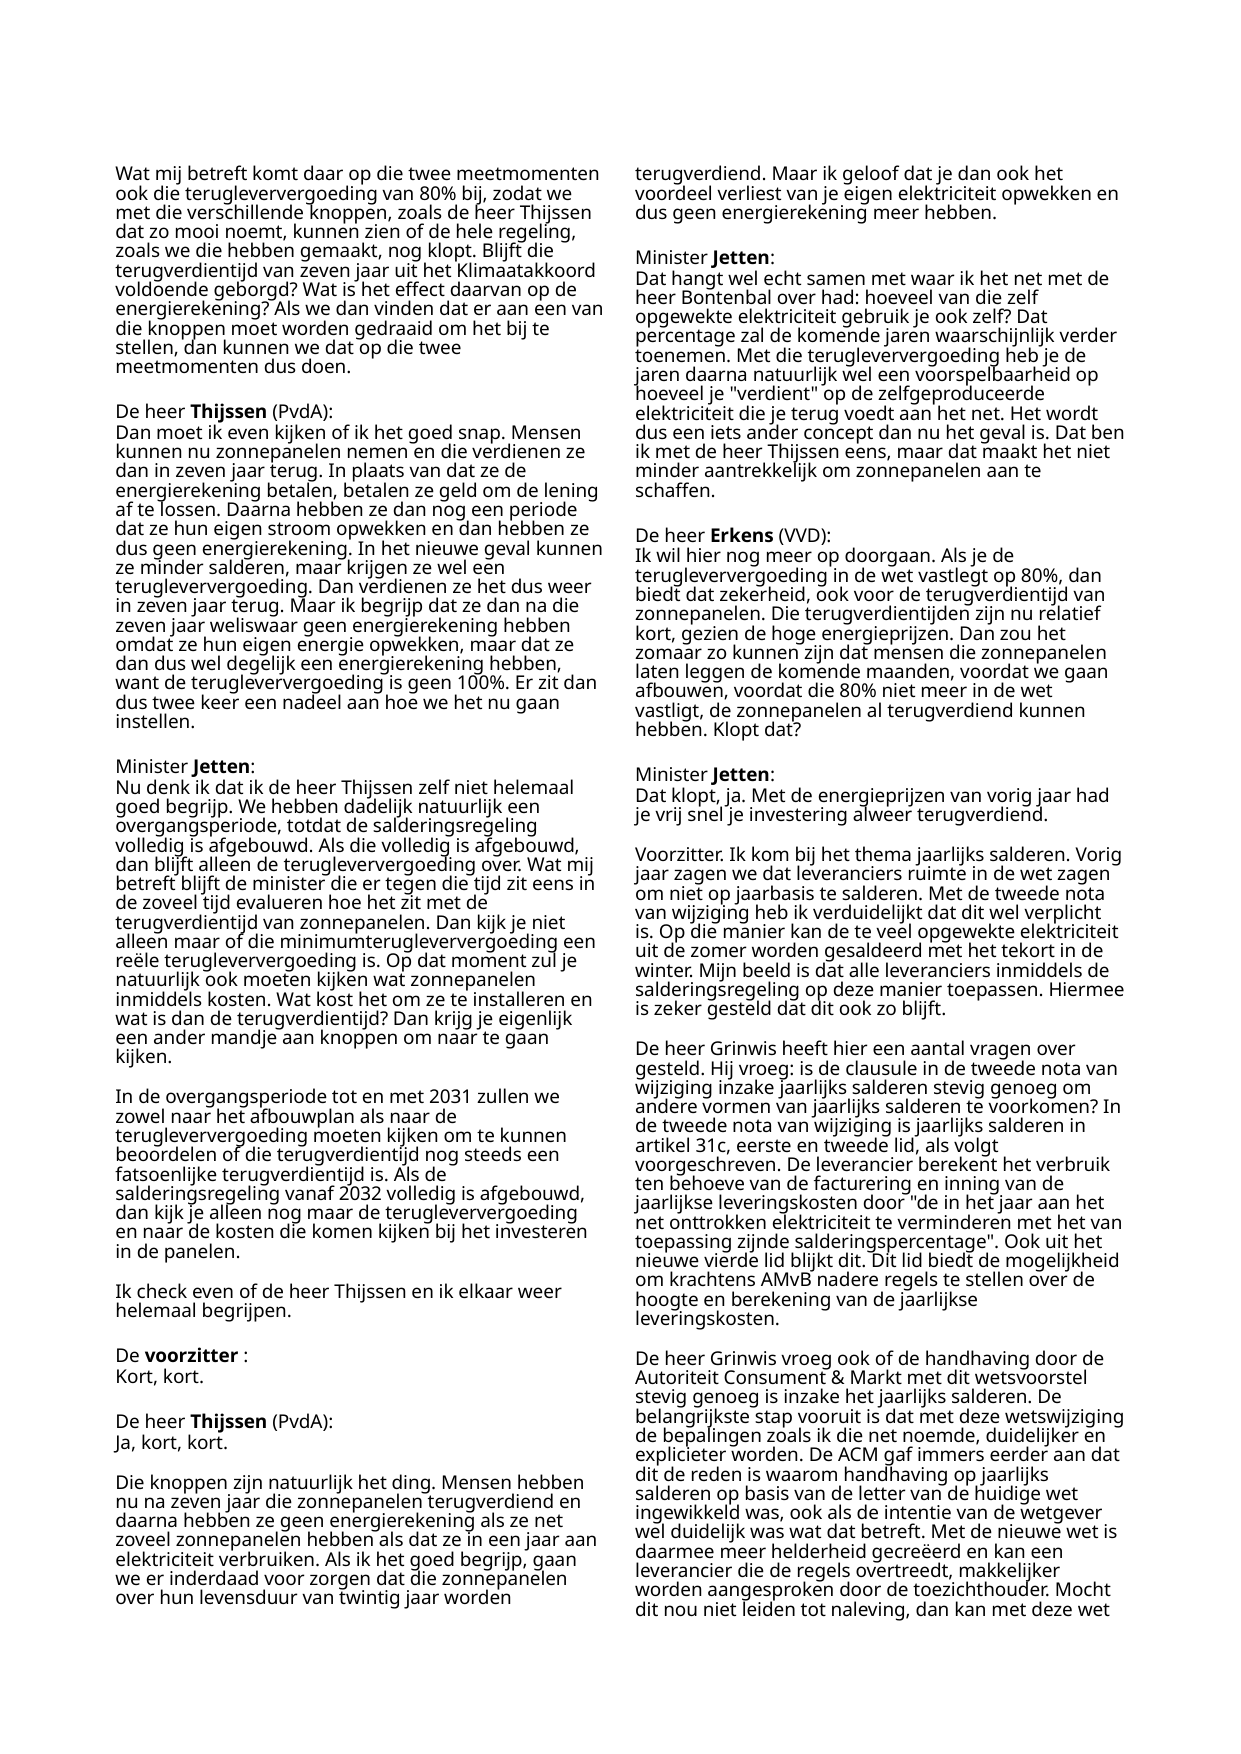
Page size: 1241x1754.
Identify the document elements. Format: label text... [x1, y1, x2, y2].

text De heer Grinwis vroeg ook of de handhaving door de Autoriteit Consument & Markt met dit wetsvoorstel stevig genoeg is inzake het jaarlijks salderen. De belangrijkste stap vooruit is dat met deze wetswijziging de bepalingen zoals ik die net noemde, duidelijker en explicieter worden. De ACM gaf immers eerder aan dat dit de reden is waarom handhaving op jaarlijks salderen op basis van de letter van de huidige wet ingewikkeld was, ook als de intentie van de wetgever wel duidelijk was wat dat betreft. Met de nieuwe wet is daarmee meer helderheid gecreëerd en kan een leverancier die de regels overtreedt, makkelijker worden aangesproken door de toezichthouder. Mocht dit nou niet leiden tot naleving, dan kan met deze wet [635, 1350, 1125, 1620]
text Nu denk ik dat ik de heer Thijssen zelf niet helemaal goed begrijp. We hebben dadelijk natuurlijk een overgangsperiode, totdat de salderingsregeling volledig is afgebouwd. Als die volledig is afgebouwd, dan blijft alleen de terugleververgoeding over. Wat mij betreft blijft de minister die er tegen die tijd zit eens in de zoveel tijd evalueren hoe het zit met de terugverdientijd van zonnepanelen. Dan kijk je niet alleen maar of die minimumterugleververgoeding een reële terugleververgoeding is. Op dat moment zul je natuurlijk ook moeten kijken wat zonnepanelen inmiddels kosten. Wat kost het om ze te installeren en wat is dan de terugverdientijd? Dan krijg je eigenlijk een ander mandje aan knoppen om naar te gaan kijken. [115, 779, 605, 1068]
text Ik wil hier nog meer op doorgaan. Als je de terugleververgoeding in de wet vastlegt op 80%, dan biedt dat zekerheid, ook voor de terugverdientijd van zonnepanelen. Die terugverdientijden zijn nu relatief kort, gezien de hoge energieprijzen. Dan zou het zomaar zo kunnen zijn dat mensen die zonnepanelen laten leggen de komende maanden, voordat we gaan afbouwen, voordat die 80% niet meer in de wet vastligt, de zonnepanelen al terugverdiend kunnen hebben. Klopt dat? [635, 547, 1125, 740]
text Dat hangt wel echt samen met waar ik het net met de heer Bontenbal over had: hoeveel van die zelf opgewekte elektriciteit gebruik je ook zelf? Dat percentage zal de komende jaren waarschijnlijk verder toenemen. Met die terugleververgoeding heb je de jaren daarna natuurlijk wel een voorspelbaarheid op hoeveel je "verdient" op de zelfgeproduceerde elektriciteit die je terug voedt aan het net. Het wordt dus een iets ander concept dan nu het geval is. Dat ben ik met de heer Thijssen eens, maar dat maakt het niet minder aantrekkelijk om zonnepanelen aan te schaffen. [635, 270, 1125, 501]
text De heer Thijssen (PvdA): [115, 1408, 605, 1434]
text Ja, kort, kort. [115, 1434, 605, 1453]
text Dan moet ik even kijken of ik het goed snap. Mensen kunnen nu zonnepanelen nemen en die verdienen ze dan in zeven jaar terug. In plaats van dat ze de energierekening betalen, betalen ze geld om de lening af te lossen. Daarna hebben ze dan nog een periode dat ze hun eigen stroom opwekken en dan hebben ze dus geen energierekening. In het nieuwe geval kunnen ze minder salderen, maar krijgen ze wel een terugleververgoeding. Dan verdienen ze het dus weer in zeven jaar terug. Maar ik begrijp dat ze dan na die zeven jaar weliswaar geen energierekening hebben omdat ze hun eigen energie opwekken, maar dat ze dan dus wel degelijk een energierekening hebben, want de terugleververgoeding is geen 100%. Er zit dan dus twee keer een nadeel aan hoe we het nu gaan instellen. [115, 424, 605, 732]
text De voorzitter : [115, 1342, 605, 1368]
text Minister Jetten: [635, 244, 1125, 270]
text De heer Grinwis heeft hier een aantal vragen over gesteld. Hij vroeg: is de clausule in de tweede nota van wijziging inzake jaarlijks salderen stevig genoeg om andere vormen van jaarlijks salderen te voorkomen? In de tweede nota van wijziging is jaarlijks salderen in artikel 31c, eerste en tweede lid, als volgt voorgeschreven. De leverancier berekent het verbruik ten behoeve van de facturering en inning van de jaarlijkse leveringskosten door "de in het jaar aan het net onttrokken elektriciteit te verminderen met het van toepassing zijnde salderingspercentage". Ook uit het nieuwe vierde lid blijkt dit. Dit lid biedt de mogelijkheid om krachtens AMvB nadere regels te stellen over de hoogte en berekening van de jaarlijkse leveringskosten. [635, 1040, 1125, 1329]
text De heer Erkens (VVD): [635, 522, 1125, 547]
text terugverdiend. Maar ik geloof dat je dan ook het voordeel verliest van je eigen elektriciteit opwekken en dus geen energierekening meer hebben. [635, 165, 1125, 223]
text Ik check even of de heer Thijssen en ik elkaar weer helemaal begrijpen. [115, 1283, 605, 1321]
text Kort, kort. [115, 1368, 605, 1387]
text De heer Thijssen (PvdA): [115, 398, 605, 424]
text In de overgangsperiode tot en met 2031 zullen we zowel naar het afbouwplan als naar de terugleververgoeding moeten kijken om te kunnen beoordelen of die terugverdientijd nog steeds een fatsoenlijke terugverdientijd is. Als de salderingsregeling vanaf 2032 volledig is afgebouwd, dan kijk je alleen nog maar de terugleververgoeding en naar de kosten die komen kijken bij het investeren in de panelen. [115, 1088, 605, 1262]
text Wat mij betreft komt daar op die twee meetmomenten ook die terugleververgoeding van 80% bij, zodat we met die verschillende knoppen, zoals de heer Thijssen dat zo mooi noemt, kunnen zien of de hele regeling, zoals we die hebben gemaakt, nog klopt. Blijft die terugverdientijd van zeven jaar uit het Klimaatakkoord voldoende geborgd? Wat is het effect daarvan op de energierekening? Als we dan vinden dat er aan een van die knoppen moet worden gedraaid om het bij te stellen, dan kunnen we dat op die twee meetmomenten dus doen. [115, 165, 605, 377]
text Dat klopt, ja. Met de energieprijzen van vorig jaar had je vrij snel je investering alweer terugverdiend. [635, 787, 1125, 825]
text Minister Jetten: [635, 761, 1125, 787]
text Voorzitter. Ik kom bij het thema jaarlijks salderen. Vorig jaar zagen we dat leveranciers ruimte in de wet zagen om niet op jaarbasis te salderen. Met de tweede nota van wijziging heb ik verduidelijkt dat dit wel verplicht is. Op die manier kan de te veel opgewekte elektriciteit uit de zomer worden gesaldeerd met het tekort in de winter. Mijn beeld is dat alle leveranciers inmiddels de salderingsregeling op deze manier toepassen. Hiermee is zeker gesteld dat dit ook zo blijft. [635, 846, 1125, 1019]
text Die knoppen zijn natuurlijk het ding. Mensen hebben nu na zeven jaar die zonnepanelen terugverdiend en daarna hebben ze geen energierekening als ze net zoveel zonnepanelen hebben als dat ze in een jaar aan elektriciteit verbruiken. Als ik het goed begrijp, gaan we er inderdaad voor zorgen dat die zonnepanelen over hun levensduur van twintig jaar worden [115, 1474, 605, 1608]
text Minister Jetten: [115, 753, 605, 779]
